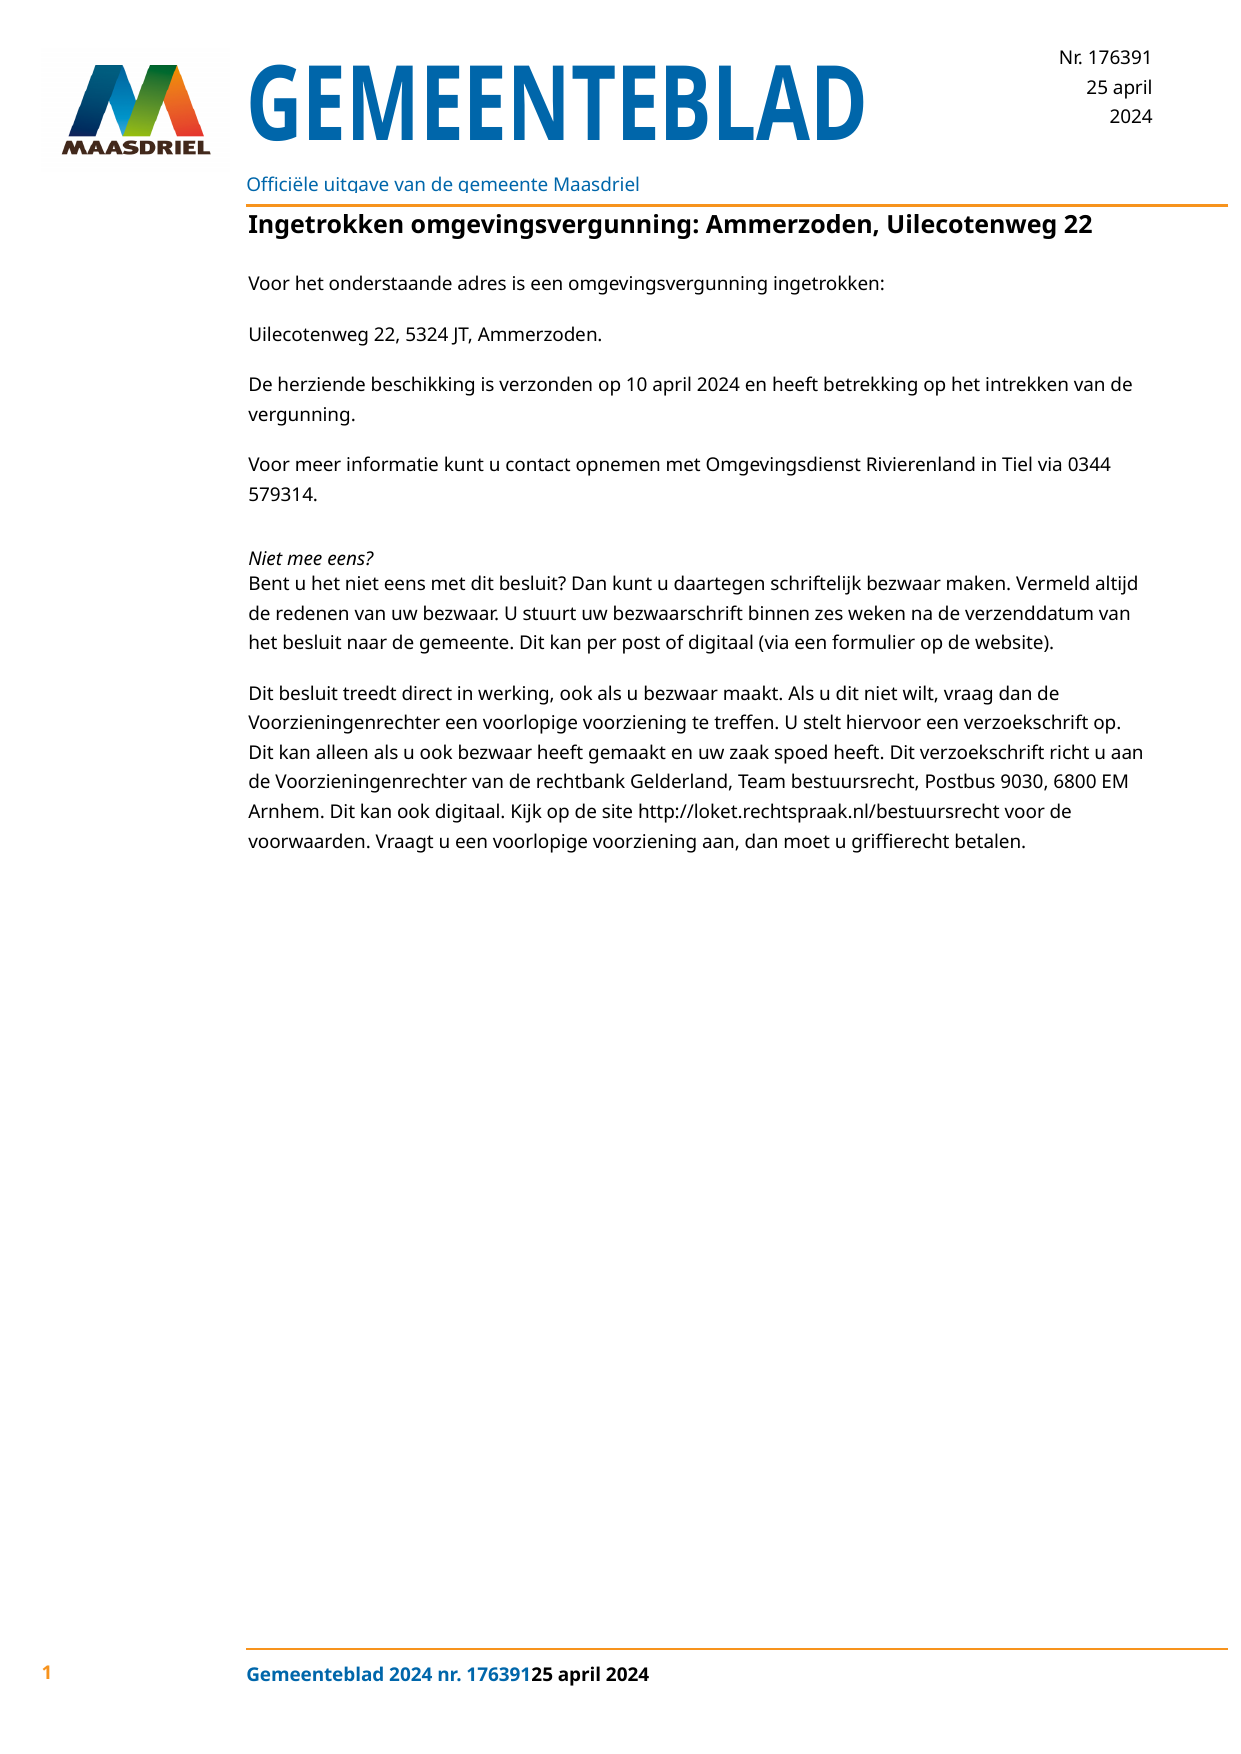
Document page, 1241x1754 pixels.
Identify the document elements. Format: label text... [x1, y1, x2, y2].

text De herziende beschikking is verzonden op 10 april 2024 en heeft betrekking op het intrekken van de vergunning. [248, 371, 1152, 426]
text Niet mee eens? [248, 545, 1152, 570]
text Dit besluit treedt direct in werking, ook als u bezwaar maakt. Als u dit niet wilt, vraag dan de Voorzieningenrechter een voorlopige voorziening te treffen. U stelt hiervoor een verzoekschrift op. Dit kan alleen als u ook bezwaar heeft gemaakt en uw zaak spoed heeft. Dit verzoekschrift richt u aan de Voorzieningenrechter van de rechtbank Gelderland, Team bestuursrecht, Postbus 9030, 6800 EM Arnhem. Dit kan ook digitaal. Kijk op de site http://loket.rechtspraak.nl/bestuursrecht voor de voorwaarden. Vraagt u een voorlopige voorziening aan, dan moet u griffierecht betalen. [248, 680, 1152, 854]
picture [41, 47, 231, 172]
text Voor het onderstaande adres is een omgevingsvergunning ingetrokken: [248, 270, 1152, 296]
text Bent u het niet eens met dit besluit? Dan kunt u daartegen schriftelijk bezwaar maken. Vermeld altijd de redenen van uw bezwaar. U stuurt uw bezwaarschrift binnen zes weken na de verzenddatum van het besluit naar de gemeente. Dit kan per post of digitaal (via een formulier op de website). [248, 570, 1152, 655]
text Ingetrokken omgevingsvergunning: Ammerzoden, Uilecotenweg 22 [248, 207, 1152, 241]
text Uilecotenweg 22, 5324 JT, Ammerzoden. [248, 321, 1152, 346]
text Voor meer informatie kunt u contact opnemen met Omgevingsdienst Rivierenland in Tiel via 0344 579314. [248, 451, 1152, 506]
